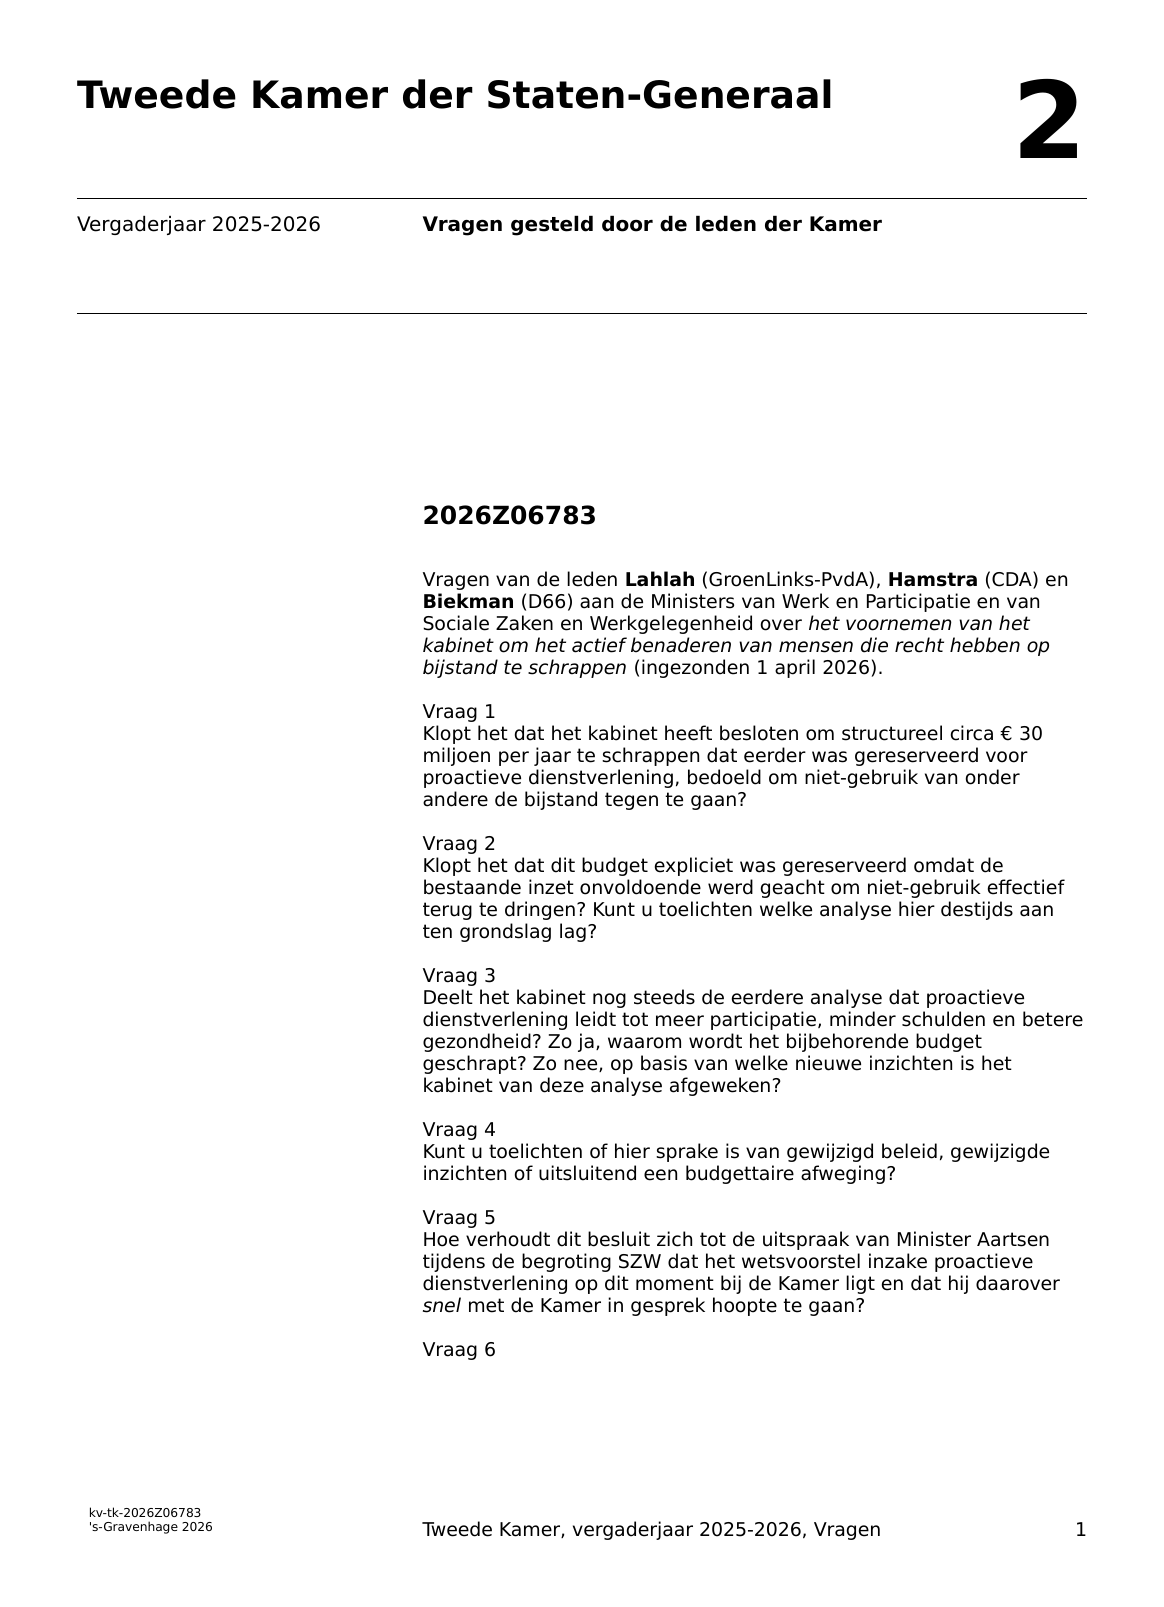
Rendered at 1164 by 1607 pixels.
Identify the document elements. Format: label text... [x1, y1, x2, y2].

text 's-Gravenhage 2026 [88, 1520, 323, 1534]
text Vraag 1 [422, 701, 1087, 723]
text Vraag 5 [422, 1207, 1087, 1229]
text Vraag 6 [422, 1339, 1087, 1361]
table_cell Vergaderjaar 2025-2026 [77, 199, 422, 313]
text Vraag 2 [422, 833, 1087, 855]
text Klopt het dat dit budget expliciet was gereserveerd omdat de bestaande inzet onvoldoende werd geacht om niet-gebruik effectief terug te dringen? Kunt u toelichten welke analyse hier destijds aan ten grondslag lag? [422, 855, 1087, 943]
text Vraag 3 [422, 965, 1087, 987]
text Vragen van de leden Lahlah (GroenLinks-PvdA), Hamstra (CDA) en Biekman (D66) aan de Ministers van Werk en Participatie en van Sociale Zaken en Werkgelegenheid over het voornemen van het kabinet om het actief benaderen van mensen die recht hebben op bijstand te schrappen (ingezonden 1 april 2026). [422, 569, 1087, 679]
text Deelt het kabinet nog steeds de eerdere analyse dat proactieve dienstverlening leidt tot meer participatie, minder schulden en betere gezondheid? Zo ja, waarom wordt het bijbehorende budget geschrapt? Zo nee, op basis van welke nieuwe inzichten is het kabinet van deze analyse afgeweken? [422, 987, 1087, 1097]
text Klopt het dat het kabinet heeft besloten om structureel circa € 30 miljoen per jaar te schrappen dat eerder was gereserveerd voor proactieve dienstverlening, bedoeld om niet-gebruik van onder andere de bijstand tegen te gaan? [422, 723, 1087, 811]
table_header 2 [886, 59, 1087, 198]
text Hoe verhoudt dit besluit zich tot de uitspraak van Minister Aartsen tijdens de begroting SZW dat het wetsvoorstel inzake proactieve dienstverlening op dit moment bij de Kamer ligt en dat hij daarover snel met de Kamer in gesprek hoopte te gaan? [422, 1229, 1087, 1317]
text kv-tk-2026Z06783 [88, 1506, 323, 1520]
text Vraag 4 [422, 1119, 1087, 1141]
table_header Tweede Kamer der Staten-Generaal [77, 59, 886, 198]
text Kunt u toelichten of hier sprake is van gewijzigd beleid, gewijzigde inzichten of uitsluitend een budgettaire afweging? [422, 1141, 1087, 1185]
text 2026Z06783 [422, 501, 1087, 531]
table_cell Vragen gesteld door de leden der Kamer [422, 199, 1087, 313]
